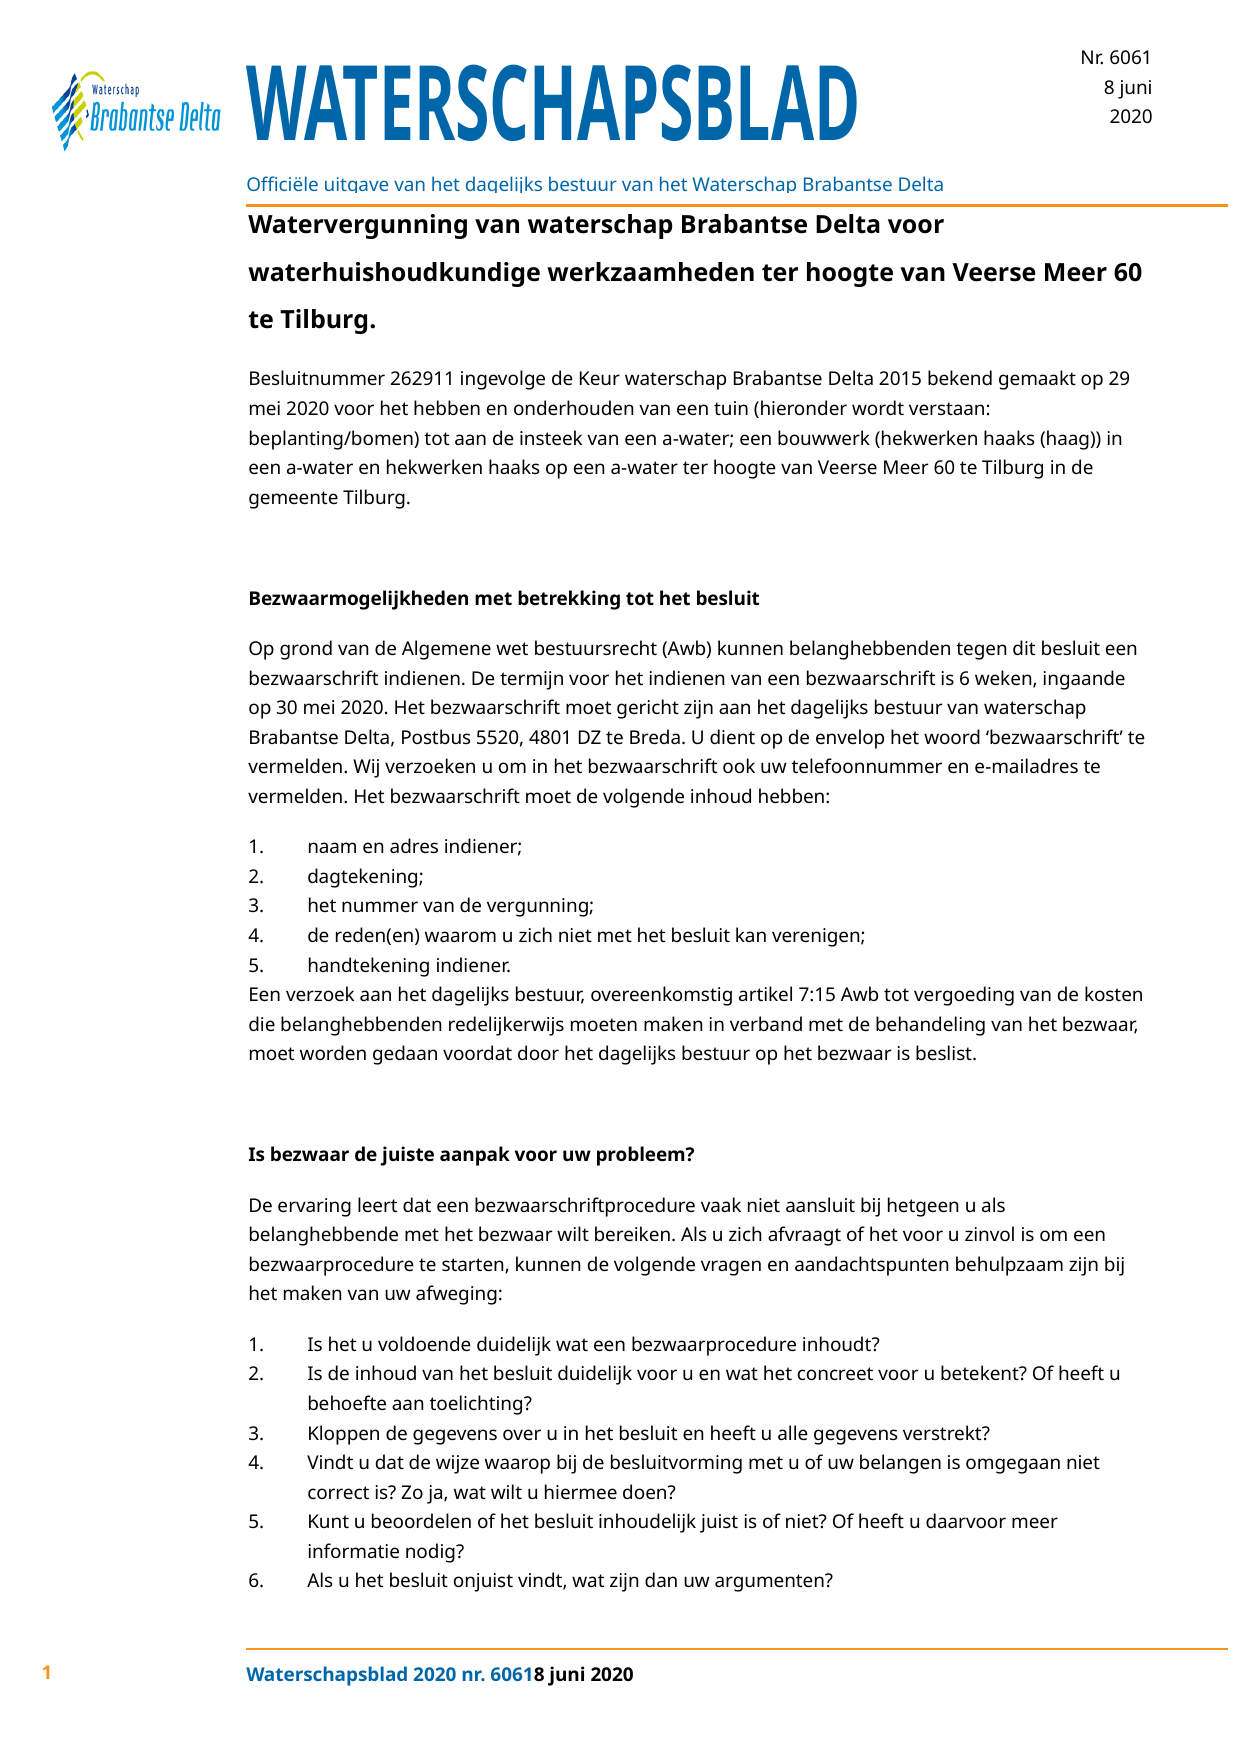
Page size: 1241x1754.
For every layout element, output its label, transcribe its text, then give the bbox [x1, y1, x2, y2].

list het nummer van de vergunning; [248, 893, 1152, 918]
list naam en adres indiener; [248, 833, 1152, 859]
list Is de inhoud van het besluit duidelijk voor u en wat het concreet voor u betekent? Of heeft u behoefte aan toelichting? [248, 1361, 1152, 1416]
picture [41, 47, 231, 172]
list Is het u voldoende duidelijk wat een bezwaarprocedure inhoudt? [248, 1331, 1152, 1357]
list handtekening indiener. [248, 952, 1152, 977]
text Op grond van de Algemene wet bestuursrecht (Awb) kunnen belanghebbenden tegen dit besluit een bezwaarschrift indienen. De termijn voor het indienen van een bezwaarschrift is 6 weken, ingaande op 30 mei 2020. Het bezwaarschrift moet gericht zijn aan het dagelijks bestuur van waterschap Brabantse Delta, Postbus 5520, 4801 DZ te Breda. U dient op de envelop het woord ‘bezwaarschrift’ te vermelden. Wij verzoeken u om in het bezwaarschrift ook uw telefoonnummer en e‑mailadres te vermelden. Het bezwaarschrift moet de volgende inhoud hebben: [248, 635, 1152, 809]
list Vindt u dat de wijze waarop bij de besluitvorming met u of uw belangen is omgegaan niet correct is? Zo ja, wat wilt u hiermee doen? [248, 1449, 1152, 1504]
list de reden(en) waarom u zich niet met het besluit kan verenigen; [248, 922, 1152, 948]
text Watervergunning van waterschap Brabantse Delta voor waterhuishoudkundige werkzaamheden ter hoogte van Veerse Meer 60 te Tilburg. [248, 207, 1152, 336]
text Is bezwaar de juiste aanpak voor uw probleem? [248, 1141, 1152, 1167]
list dagtekening; [248, 863, 1152, 889]
list Kunt u beoordelen of het besluit inhoudelijk juist is of niet? Of heeft u daarvoor meer informatie nodig? [248, 1508, 1152, 1564]
list Als u het besluit onjuist vindt, wat zijn dan uw argumenten? [248, 1568, 1152, 1593]
text De ervaring leert dat een bezwaarschriftprocedure vaak niet aansluit bij hetgeen u als belanghebbende met het bezwaar wilt bereiken. Als u zich afvraagt of het voor u zinvol is om een bezwaarprocedure te starten, kunnen de volgende vragen en aandachtspunten behulpzaam zijn bij het maken van uw afweging: [248, 1192, 1152, 1306]
list Kloppen de gegevens over u in het besluit en heeft u alle gegevens verstrekt? [248, 1420, 1152, 1445]
text Bezwaarmogelijkheden met betrekking tot het besluit [248, 585, 1152, 610]
text Een verzoek aan het dagelijks bestuur, overeenkomstig artikel 7:15 Awb tot vergoeding van de kosten die belanghebbenden redelijkerwijs moeten maken in verband met de behandeling van het bezwaar, moet worden gedaan voordat door het dagelijks bestuur op het bezwaar is beslist. [248, 981, 1152, 1066]
text Besluitnummer 262911 ingevolge de Keur waterschap Brabantse Delta 2015 bekend gemaakt op 29 mei 2020 voor het hebben en onderhouden van een tuin (hieronder wordt verstaan: beplanting/bomen) tot aan de insteek van een a-water; een bouwwerk (hekwerken haaks (haag)) in een a-water en hekwerken haaks op een a-water ter hoogte van Veerse Meer 60 te Tilburg in de gemeente Tilburg. [248, 366, 1152, 509]
